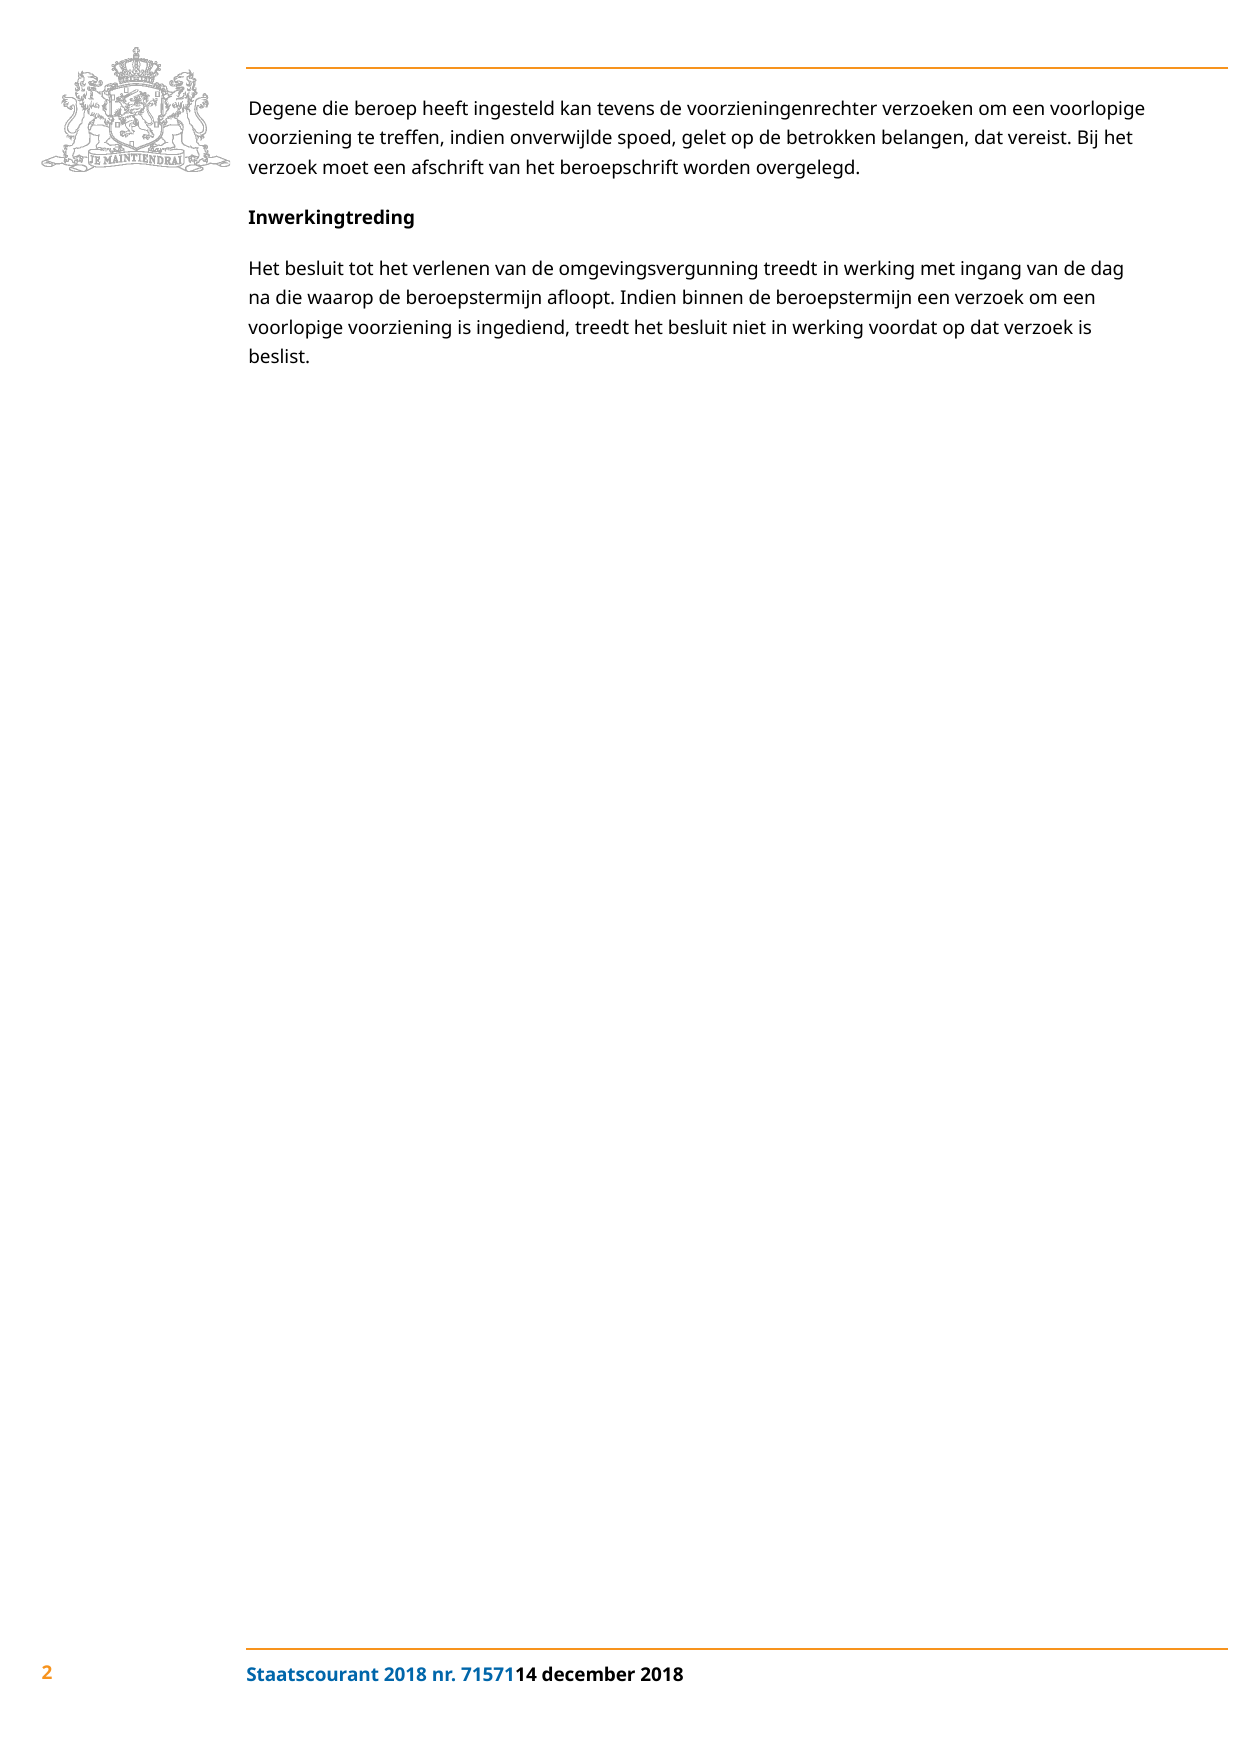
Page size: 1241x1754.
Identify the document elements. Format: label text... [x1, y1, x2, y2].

text Inwerkingtreding [248, 204, 1152, 230]
picture [41, 47, 231, 172]
text Degene die beroep heeft ingesteld kan tevens de voorzieningenrechter verzoeken om een voorlopige voorziening te treffen, indien onverwijlde spoed, gelet op de betrokken belangen, dat vereist. Bij het verzoek moet een afschrift van het beroepschrift worden overgelegd. [248, 95, 1152, 180]
text Het besluit tot het verlenen van de omgevingsvergunning treedt in werking met ingang van de dag na die waarop de beroepstermijn afloopt. Indien binnen de beroepstermijn een verzoek om een voorlopige voorziening is ingediend, treedt het besluit niet in werking voordat op dat verzoek is beslist. [248, 255, 1152, 369]
